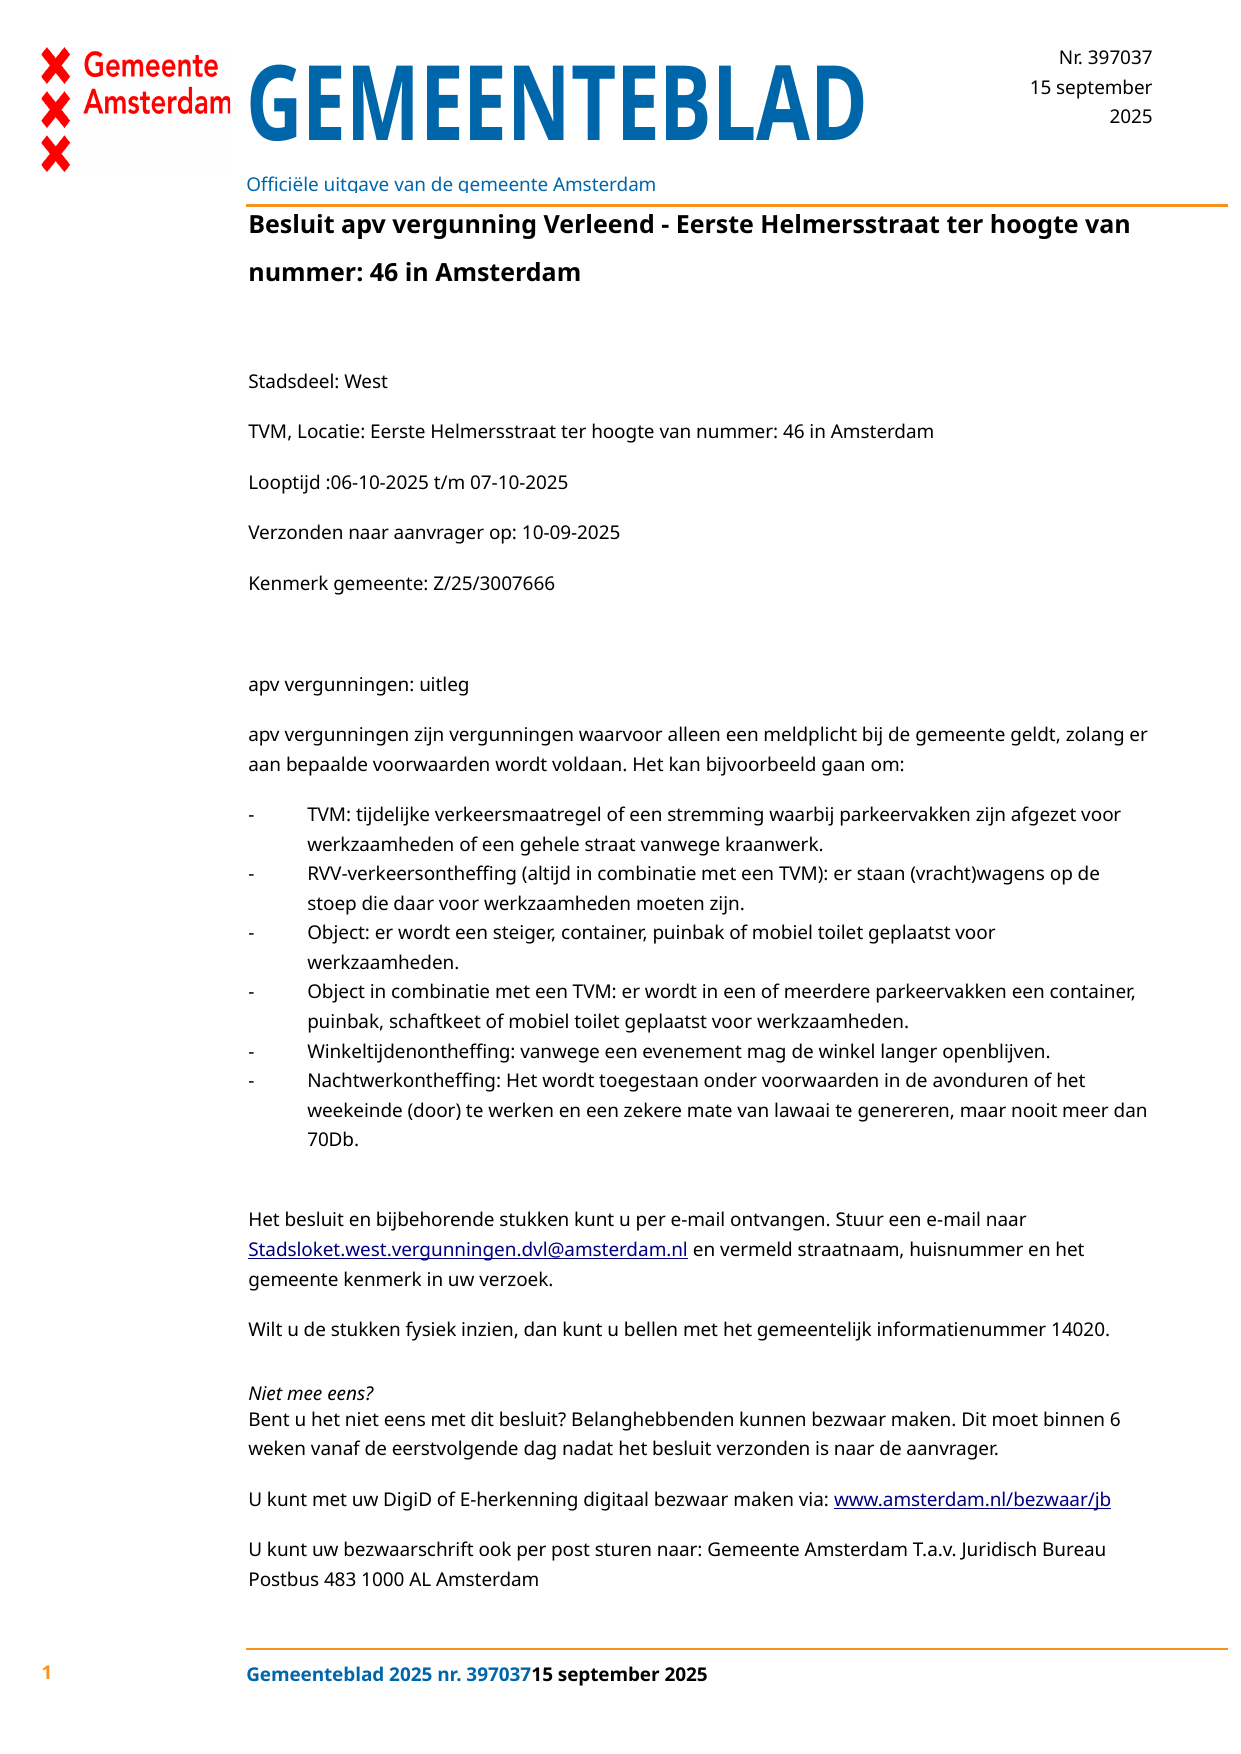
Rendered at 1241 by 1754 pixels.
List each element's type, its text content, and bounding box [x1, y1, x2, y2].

list Winkeltijdenontheffing: vanwege een evenement mag de winkel langer openblijven. [248, 1038, 1152, 1064]
text Wilt u de stukken fysiek inzien, dan kunt u bellen met het gemeentelijk informatienummer 14020. [248, 1316, 1152, 1342]
text apv vergunningen zijn vergunningen waarvoor alleen een meldplicht bij de gemeente geldt, zolang er aan bepaalde voorwaarden wordt voldaan. Het kan bijvoorbeeld gaan om: [248, 721, 1152, 777]
list Nachtwerkontheffing: Het wordt toegestaan onder voorwaarden in de avonduren of het weekeinde (door) te werken en een zekere mate van lawaai te genereren, maar nooit meer dan 70Db. [248, 1067, 1152, 1152]
text Looptijd :06-10-2025 t/m 07-10-2025 [248, 469, 1152, 495]
text Besluit apv vergunning Verleend - Eerste Helmersstraat ter hoogte van nummer: 46 in Amsterdam [248, 207, 1152, 288]
text Bent u het niet eens met dit besluit? Belanghebbenden kunnen bezwaar maken. Dit moet binnen 6 weken vanaf de eerstvolgende dag nadat het besluit verzonden is naar de aanvrager. [248, 1406, 1152, 1461]
text Verzonden naar aanvrager op: 10-09-2025 [248, 519, 1152, 545]
text TVM, Locatie: Eerste Helmersstraat ter hoogte van nummer: 46 in Amsterdam [248, 419, 1152, 444]
text Stadsdeel: West [248, 368, 1152, 394]
text U kunt met uw DigiD of E-herkenning digitaal bezwaar maken via: www.amsterdam.nl/bezwaar/jb [248, 1486, 1152, 1512]
text Het besluit en bijbehorende stukken kunt u per e-mail ontvangen. Stuur een e-mail naar Stadsloket.west.vergunningen.dvl@amsterdam.nl en vermeld straatnaam, huisnummer en het gemeente kenmerk in uw verzoek. [248, 1207, 1152, 1292]
list Object: er wordt een steiger, container, puinbak of mobiel toilet geplaatst voor werkzaamheden. [248, 919, 1152, 975]
text Kenmerk gemeente: Z/25/3007666 [248, 570, 1152, 596]
list Object in combinatie met een TVM: er wordt in een of meerdere parkeervakken een container, puinbak, schaftkeet of mobiel toilet geplaatst voor werkzaamheden. [248, 979, 1152, 1034]
text Niet mee eens? [248, 1380, 1152, 1406]
picture [41, 47, 231, 172]
list RVV-verkeersontheffing (altijd in combinatie met een TVM): er staan (vracht)wagens op de stoep die daar voor werkzaamheden moeten zijn. [248, 860, 1152, 916]
list TVM: tijdelijke verkeersmaatregel of een stremming waarbij parkeervakken zijn afgezet voor werkzaamheden of een gehele straat vanwege kraanwerk. [248, 801, 1152, 857]
text apv vergunningen: uitleg [248, 671, 1152, 697]
text U kunt uw bezwaarschrift ook per post sturen naar: Gemeente Amsterdam T.a.v. Juridisch Bureau Postbus 483 1000 AL Amsterdam [248, 1536, 1152, 1592]
